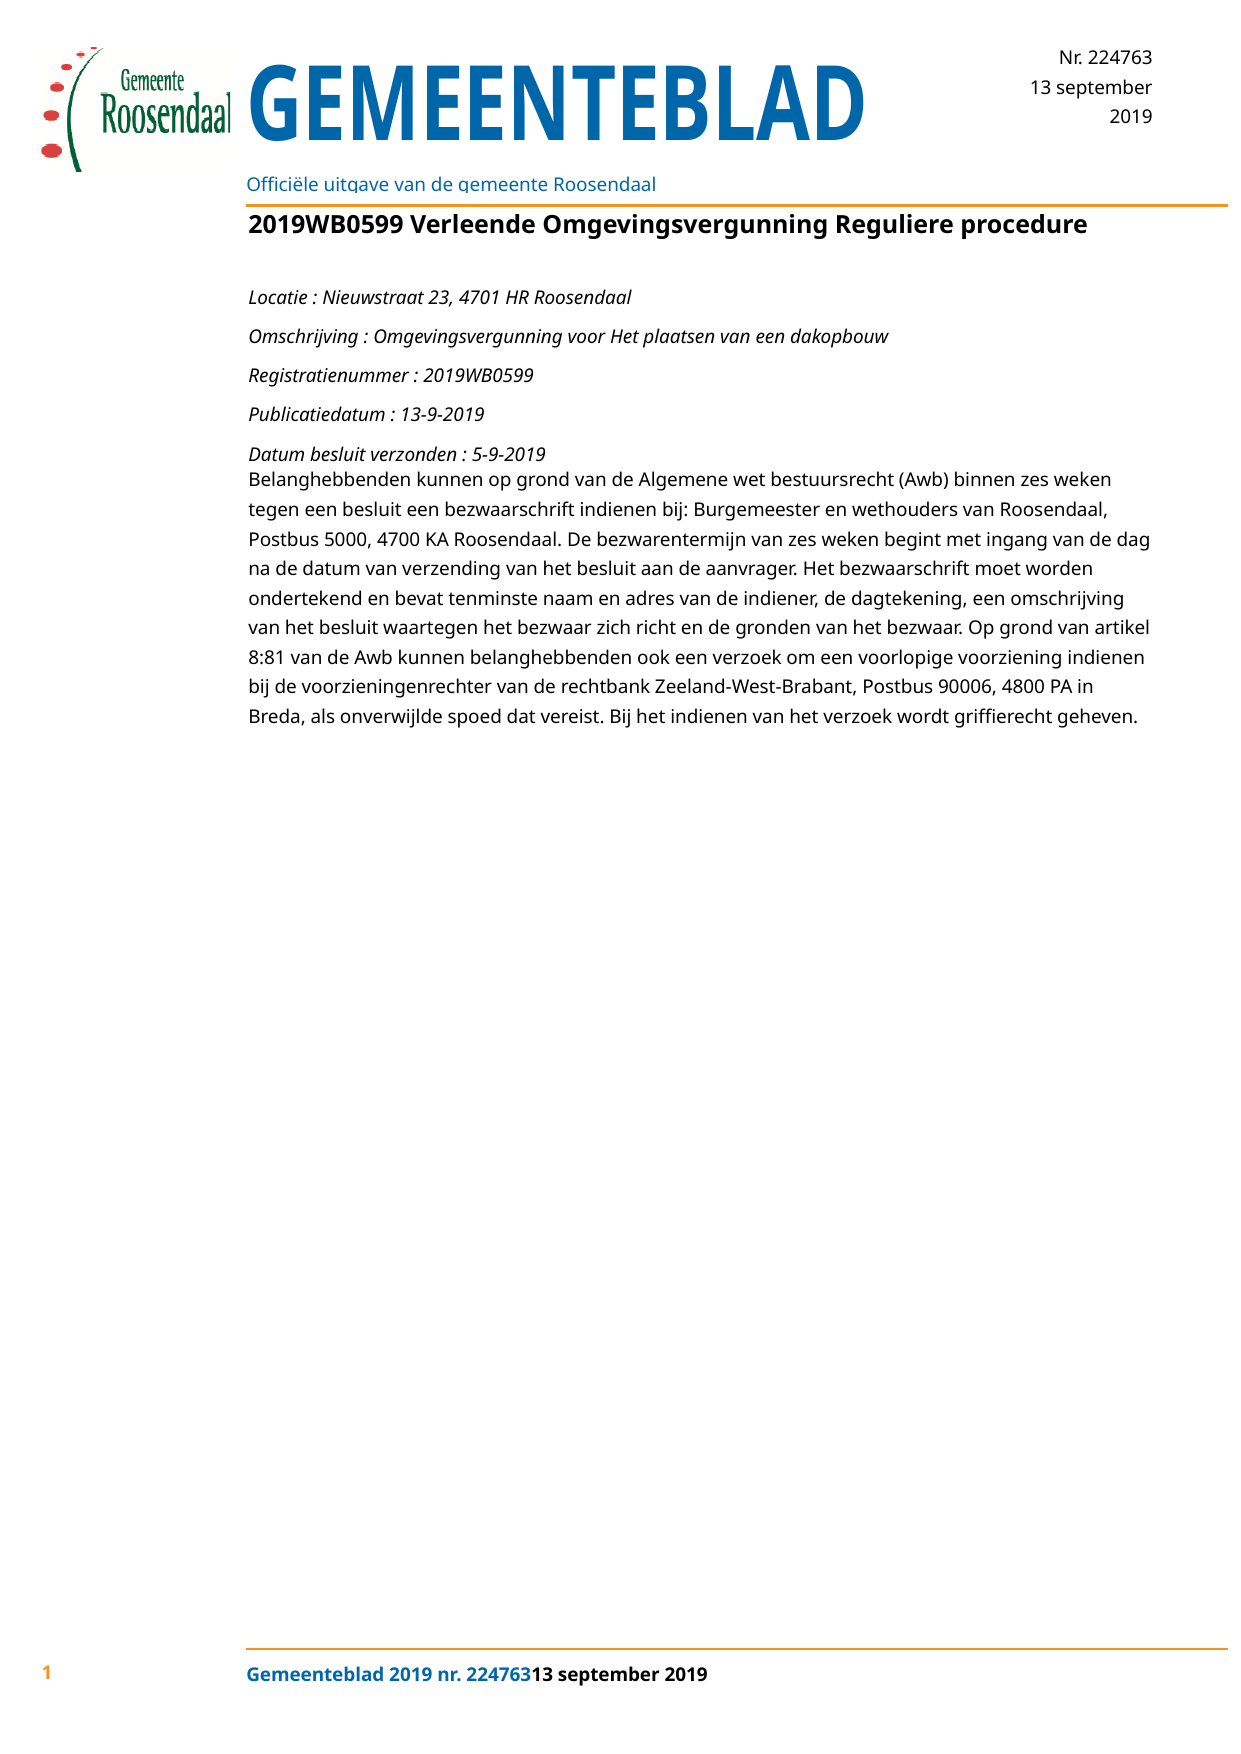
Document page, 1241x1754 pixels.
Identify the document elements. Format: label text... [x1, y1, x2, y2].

text Locatie : Nieuwstraat 23, 4701 HR Roosendaal [248, 284, 1152, 309]
text 2019WB0599 Verleende Omgevingsvergunning Reguliere procedure [248, 207, 1152, 241]
text Belanghebbenden kunnen op grond van de Algemene wet bestuursrecht (Awb) binnen zes weken tegen een besluit een bezwaarschrift indienen bij: Burgemeester en wethouders van Roosendaal, Postbus 5000, 4700 KA Roosendaal. De bezwarentermijn van zes weken begint met ingang van de dag na de datum van verzending van het besluit aan de aanvrager. Het bezwaarschrift moet worden ondertekend en bevat tenminste naam en adres van de indiener, de dagtekening, een omschrijving van het besluit waartegen het bezwaar zich richt en de gronden van het bezwaar. Op grond van artikel 8:81 van de Awb kunnen belanghebbenden ook een verzoek om een voorlopige voorziening indienen bij de voorzieningenrechter van de rechtbank Zeeland-West-Brabant, Postbus 90006, 4800 PA in Breda, als onverwijlde spoed dat vereist. Bij het indienen van het verzoek wordt griffierecht geheven. [248, 467, 1152, 729]
text Registratienummer : 2019WB0599 [248, 362, 1152, 388]
text Datum besluit verzonden : 5-9-2019 [248, 441, 1152, 467]
text Publicatiedatum : 13-9-2019 [248, 402, 1152, 427]
picture [41, 47, 231, 172]
text Omschrijving : Omgevingsvergunning voor Het plaatsen van een dakopbouw [248, 323, 1152, 349]
